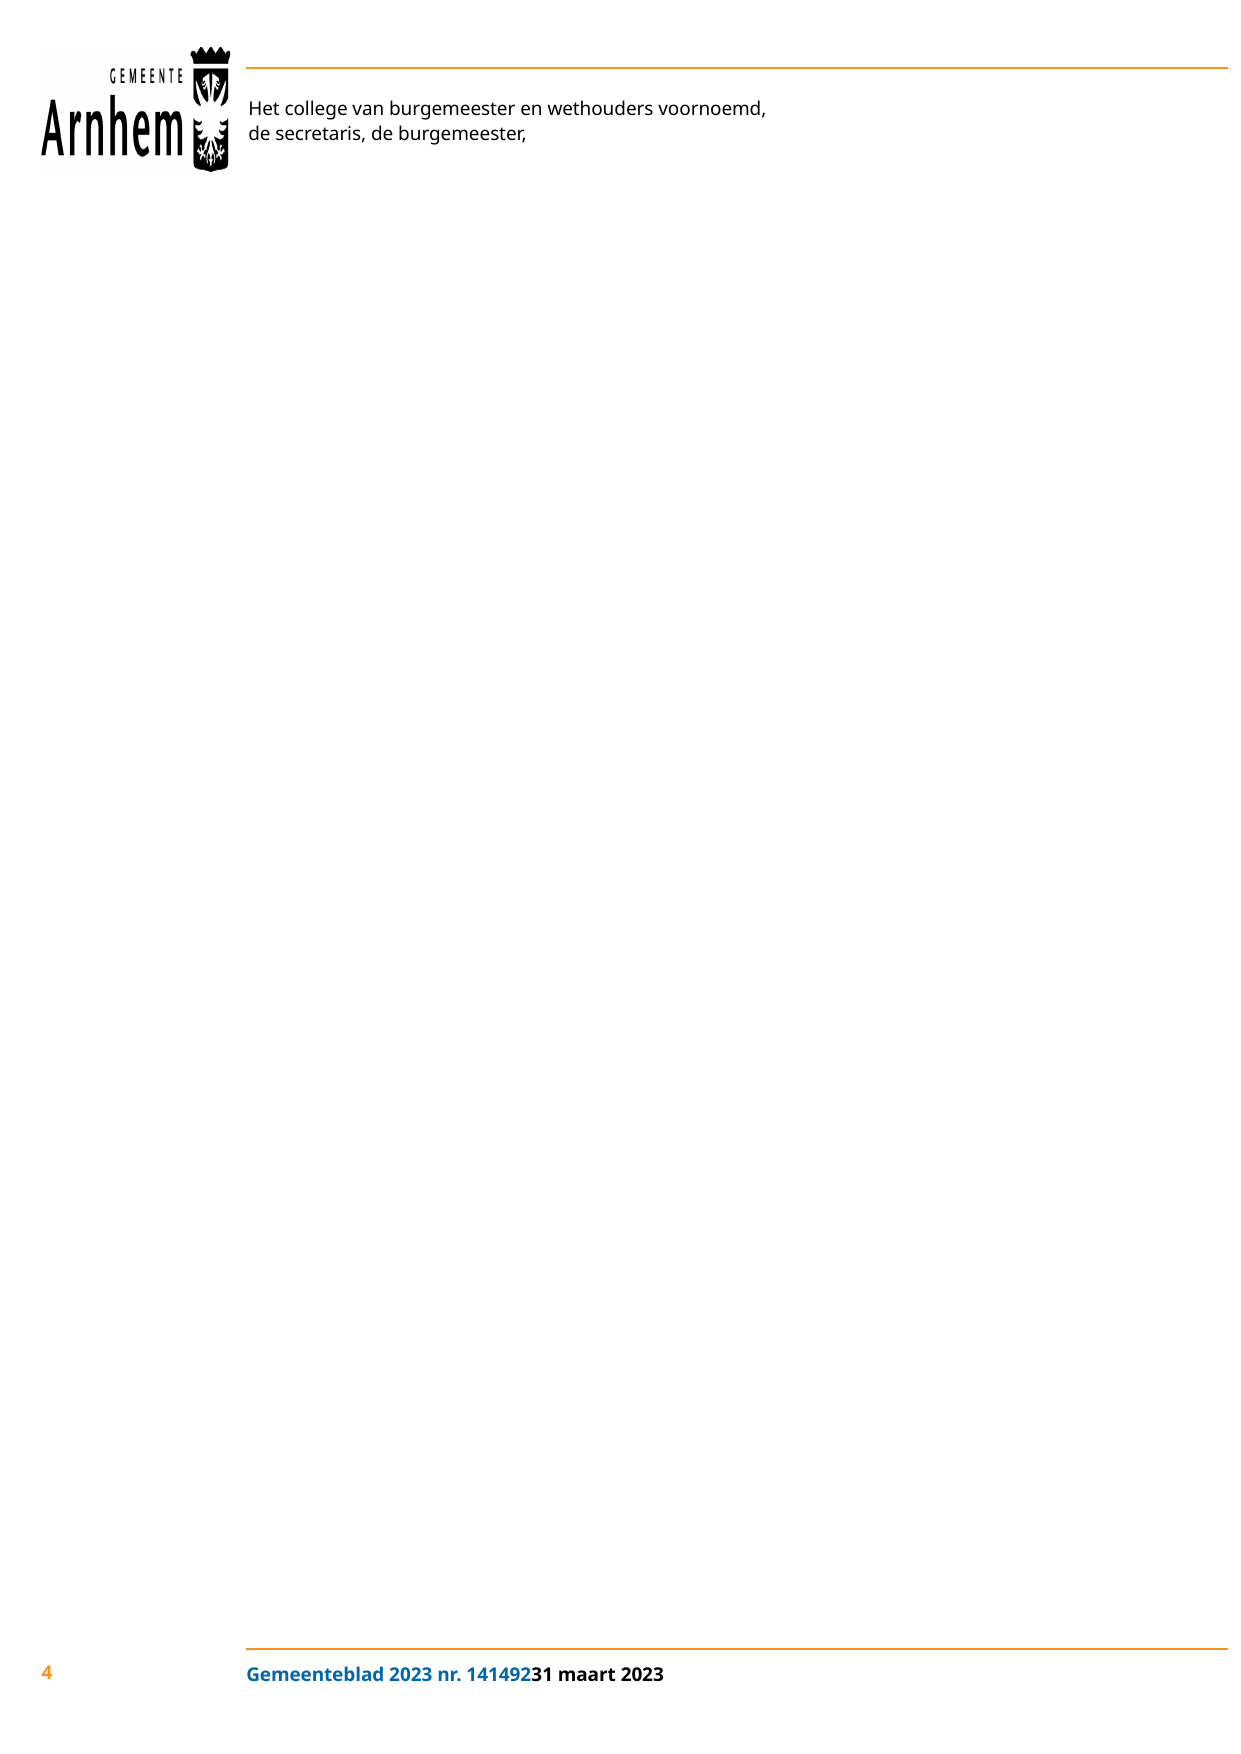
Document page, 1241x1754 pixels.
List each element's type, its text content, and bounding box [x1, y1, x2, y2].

picture [41, 47, 231, 172]
text de secretaris, de burgemeester, [248, 121, 1152, 146]
text Het college van burgemeester en wethouders voornoemd, [248, 95, 1152, 121]
